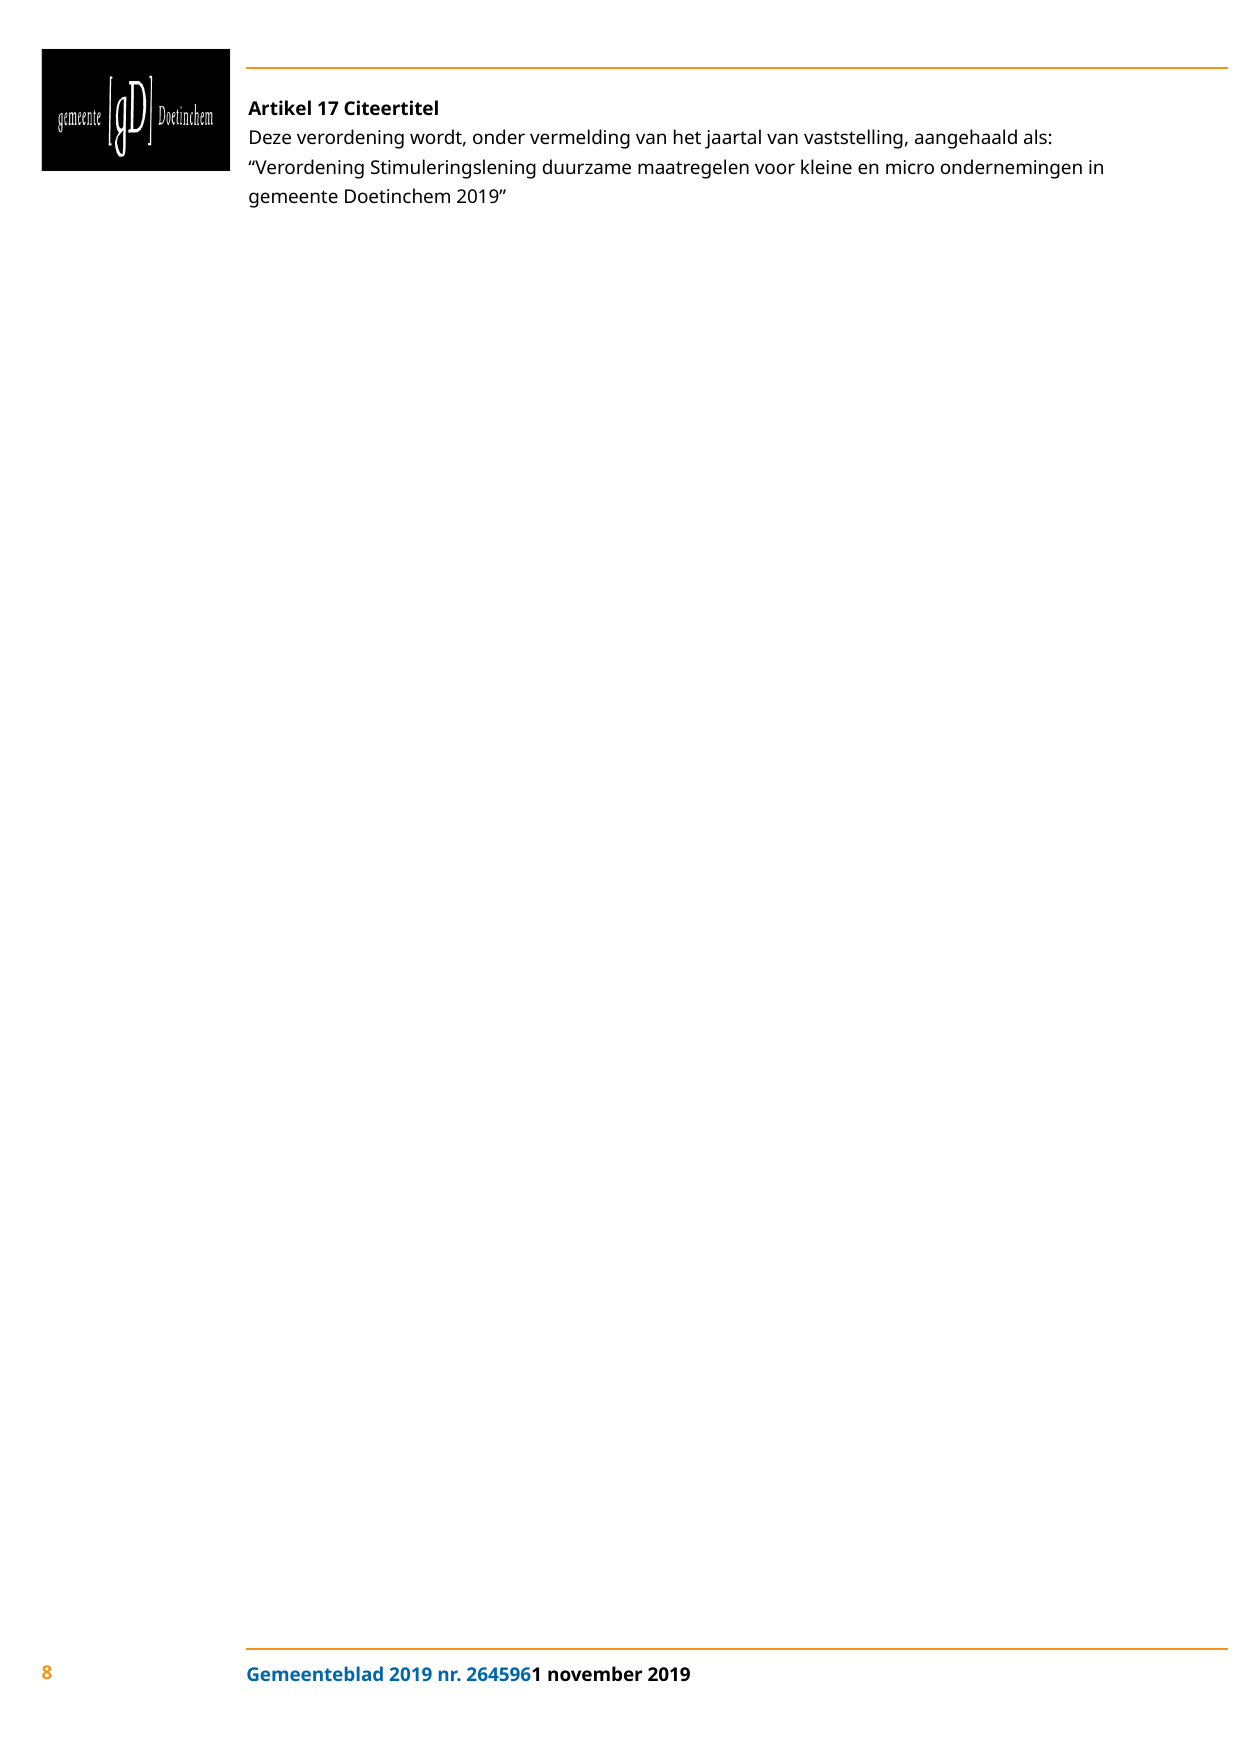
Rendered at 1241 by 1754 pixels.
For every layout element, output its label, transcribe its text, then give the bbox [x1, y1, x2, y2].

text Artikel 17 Citeertitel [248, 95, 1152, 121]
text Deze verordening wordt, onder vermelding van het jaartal van vaststelling, aangehaald als: “Verordening Stimuleringslening duurzame maatregelen voor kleine en micro ondernemingen in gemeente Doetinchem 2019” [248, 124, 1152, 209]
picture [41, 47, 231, 172]
